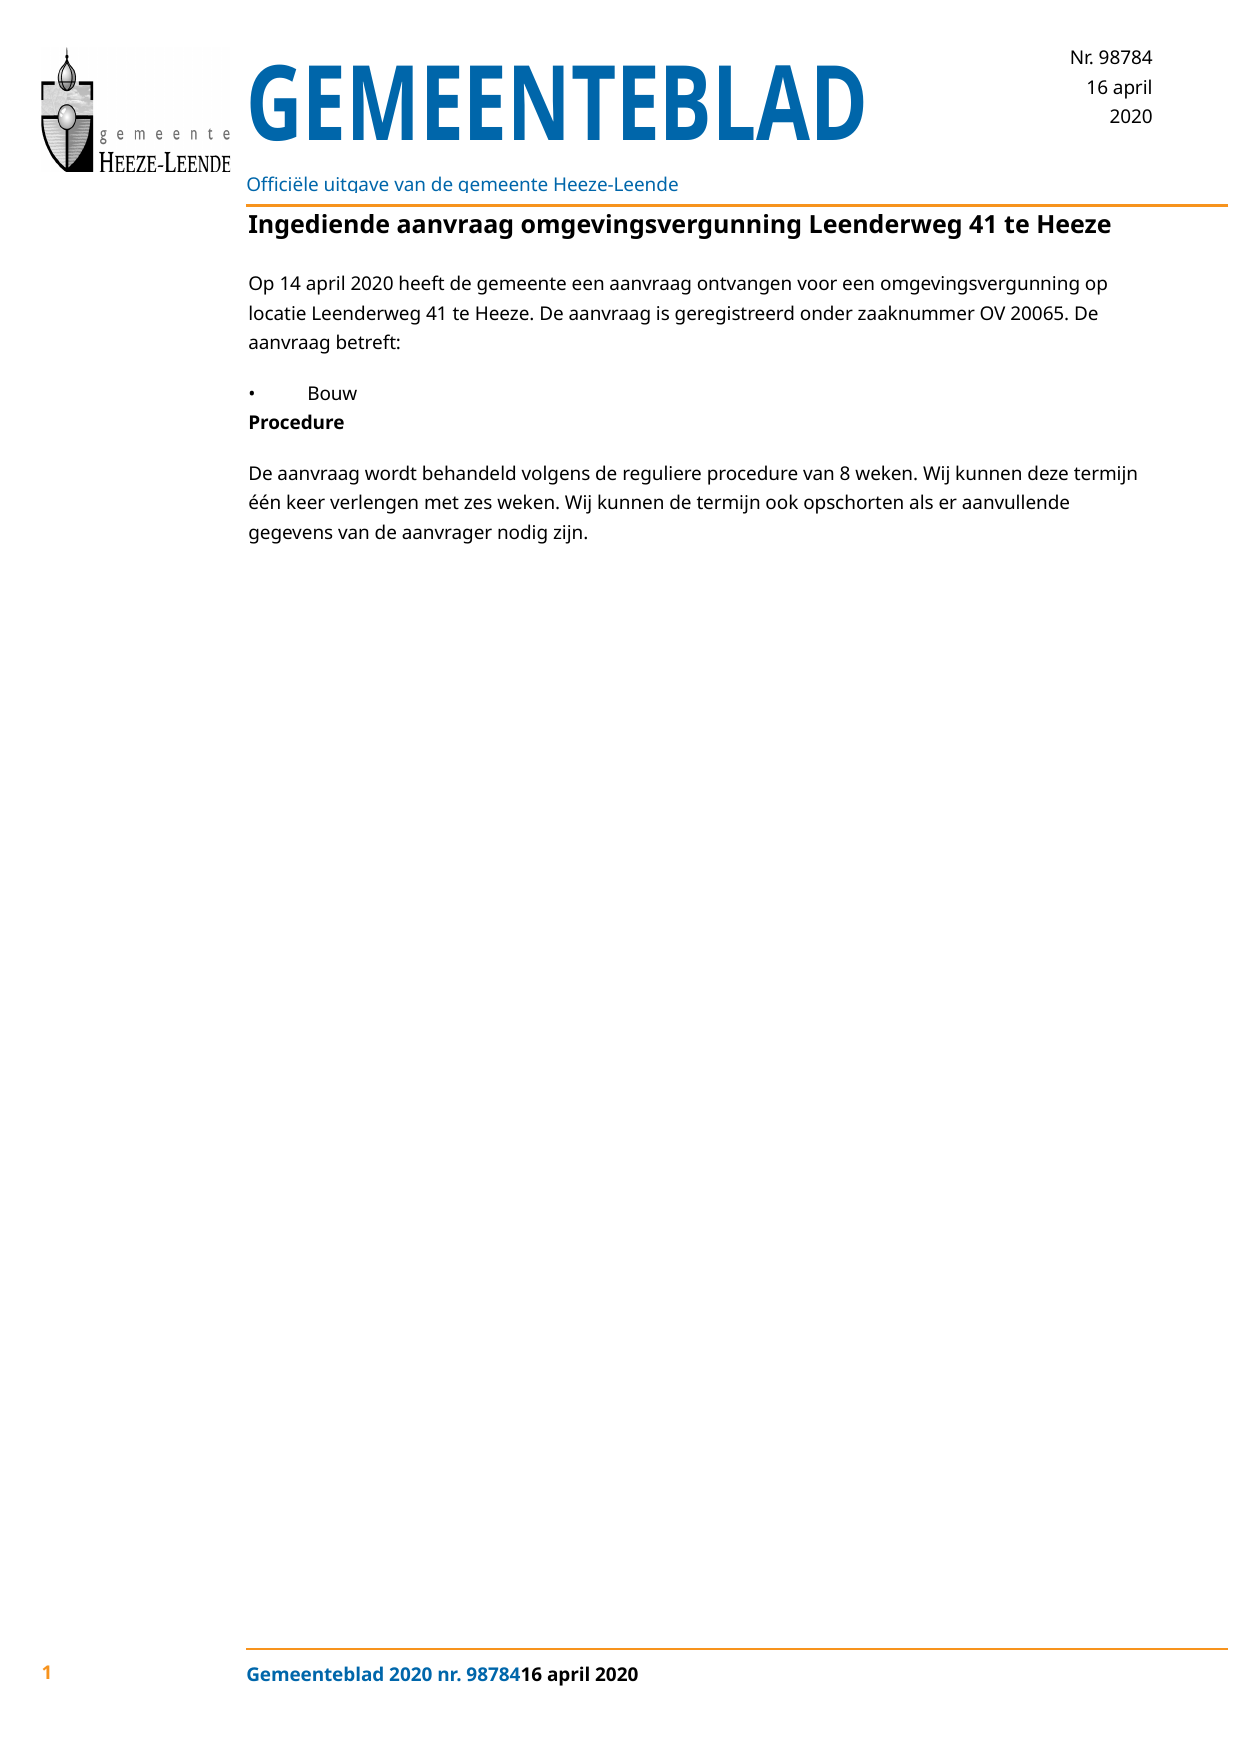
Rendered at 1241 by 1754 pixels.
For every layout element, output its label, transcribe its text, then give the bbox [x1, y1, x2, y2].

picture [41, 47, 231, 172]
text Op 14 april 2020 heeft de gemeente een aanvraag ontvangen voor een omgevingsvergunning op locatie Leenderweg 41 te Heeze. De aanvraag is geregistreerd onder zaaknummer OV 20065. De aanvraag betreft: [248, 270, 1152, 355]
text De aanvraag wordt behandeld volgens de reguliere procedure van 8 weken. Wij kunnen deze termijn één keer verlengen met zes weken. Wij kunnen de termijn ook opschorten als er aanvullende gegevens van de aanvrager nodig zijn. [248, 460, 1152, 545]
text Procedure [248, 409, 1152, 435]
text Ingediende aanvraag omgevingsvergunning Leenderweg 41 te Heeze [248, 207, 1152, 241]
list Bouw [248, 380, 1152, 406]
